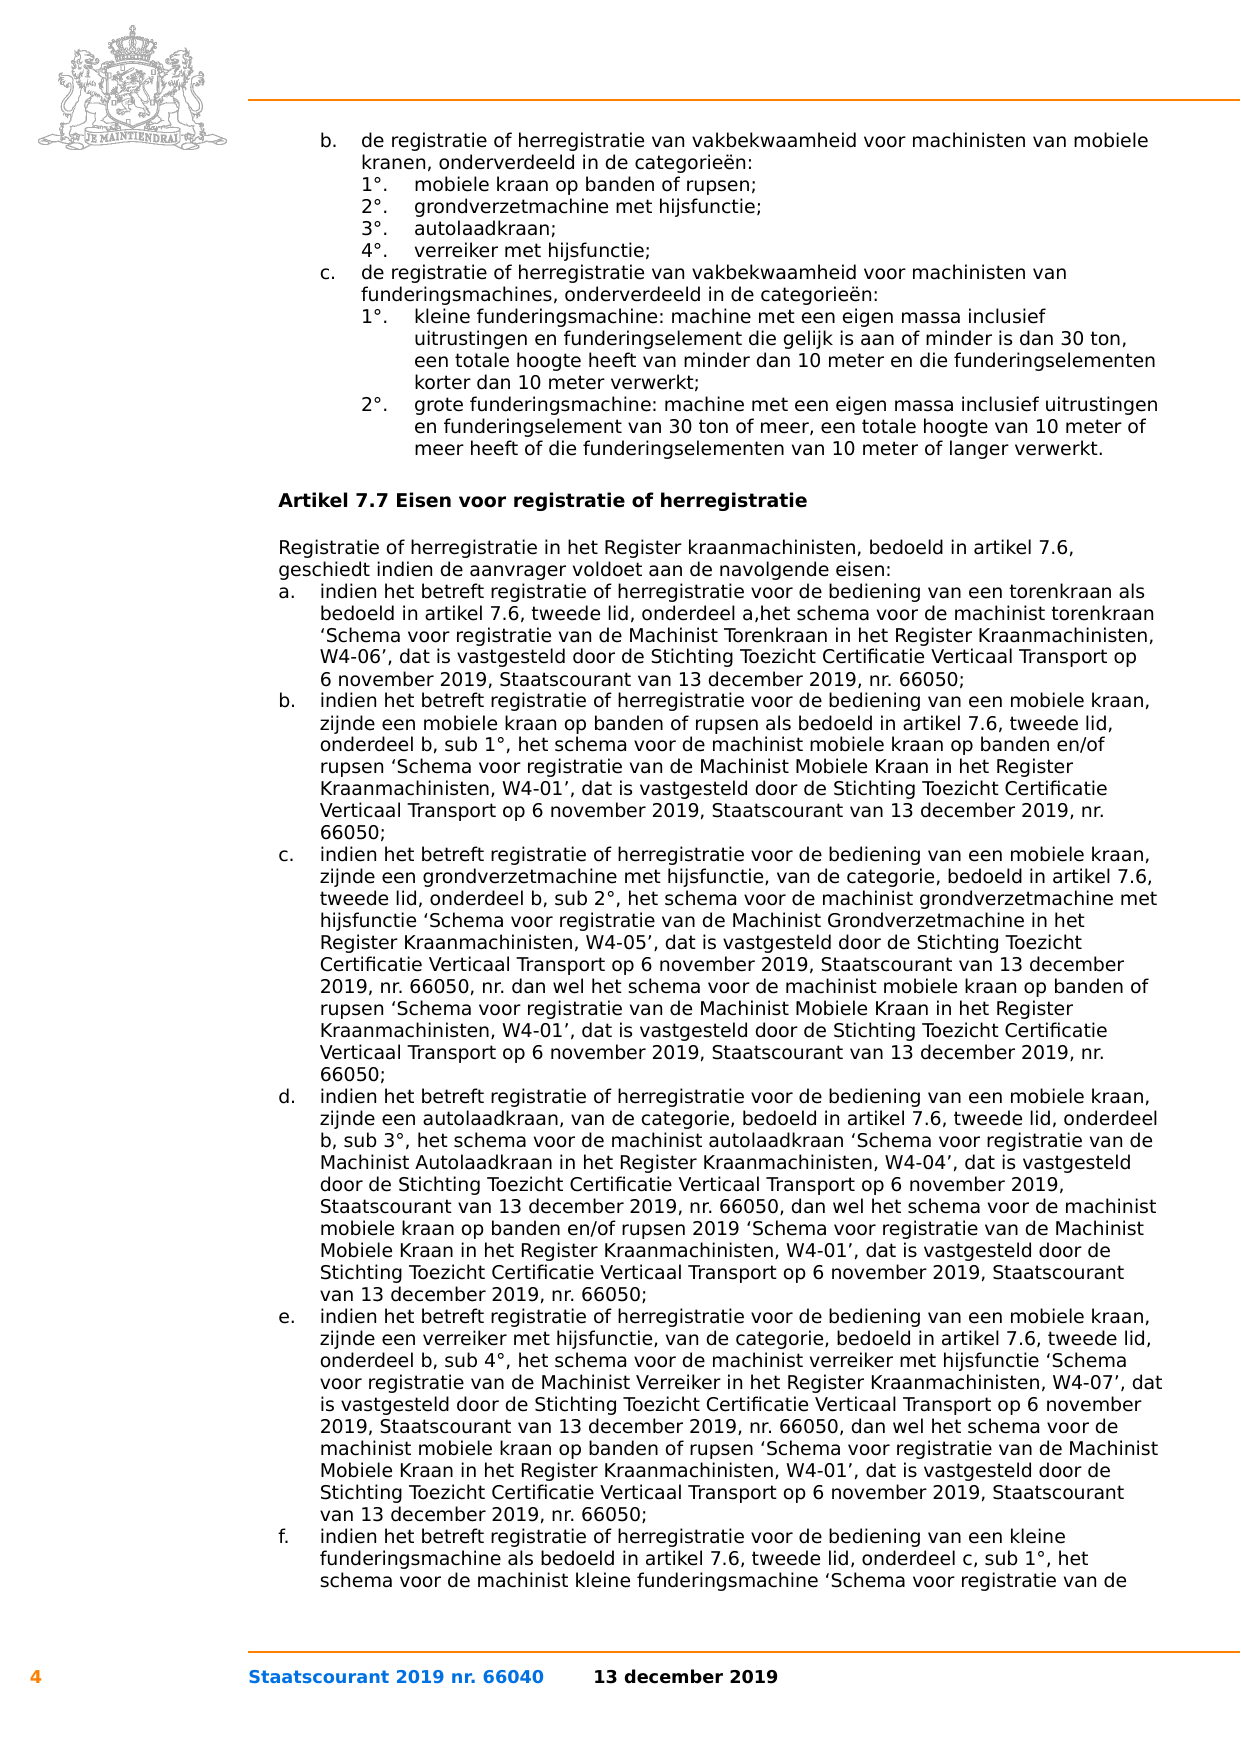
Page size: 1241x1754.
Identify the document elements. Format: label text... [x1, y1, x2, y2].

text b. de registratie of herregistratie van vakbekwaamheid voor machinisten van mobiele kranen, onderverdeeld in de categorieën: [319, 130, 1163, 174]
text 3°. autolaadkraan; [361, 218, 1163, 240]
text 4°. verreiker met hijsfunctie; [361, 240, 1163, 262]
text b. indien het betreft registratie of herregistratie voor de bediening van een mobiele kraan, zijnde een mobiele kraan op banden of rupsen als bedoeld in artikel 7.6, tweede lid, onderdeel b, sub 1°, het schema voor de machinist mobiele kraan op banden en/of rupsen ‘Schema voor registratie van de Machinist Mobiele Kraan in het Register Kraanmachinisten, W4-01’, dat is vastgesteld door de Stichting Toezicht Certificatie Verticaal Transport op 6 november 2019, Staatscourant van 13 december 2019, nr. 66050; [278, 690, 1163, 844]
text Registratie of herregistratie in het Register kraanmachinisten, bedoeld in artikel 7.6, geschiedt indien de aanvrager voldoet aan de navolgende eisen: [278, 537, 1163, 581]
text c. indien het betreft registratie of herregistratie voor de bediening van een mobiele kraan, zijnde een grondverzetmachine met hijsfunctie, van de categorie, bedoeld in artikel 7.6, tweede lid, onderdeel b, sub 2°, het schema voor de machinist grondverzetmachine met hijsfunctie ‘Schema voor registratie van de Machinist Grondverzetmachine in het Register Kraanmachinisten, W4-05’, dat is vastgesteld door de Stichting Toezicht Certificatie Verticaal Transport op 6 november 2019, Staatscourant van 13 december 2019, nr. 66050, nr. dan wel het schema voor de machinist mobiele kraan op banden of rupsen ‘Schema voor registratie van de Machinist Mobiele Kraan in het Register Kraanmachinisten, W4-01’, dat is vastgesteld door de Stichting Toezicht Certificatie Verticaal Transport op 6 november 2019, Staatscourant van 13 december 2019, nr. 66050; [278, 844, 1163, 1086]
text 1°. kleine funderingsmachine: machine met een eigen massa inclusief uitrustingen en funderingselement die gelijk is aan of minder is dan 30 ton, een totale hoogte heeft van minder dan 10 meter en die funderingselementen korter dan 10 meter verwerkt; [361, 306, 1163, 394]
text d. indien het betreft registratie of herregistratie voor de bediening van een mobiele kraan, zijnde een autolaadkraan, van de categorie, bedoeld in artikel 7.6, tweede lid, onderdeel b, sub 3°, het schema voor de machinist autolaadkraan ‘Schema voor registratie van de Machinist Autolaadkraan in het Register Kraanmachinisten, W4-04’, dat is vastgesteld door de Stichting Toezicht Certificatie Verticaal Transport op 6 november 2019, Staatscourant van 13 december 2019, nr. 66050, dan wel het schema voor de machinist mobiele kraan op banden en/of rupsen 2019 ‘Schema voor registratie van de Machinist Mobiele Kraan in het Register Kraanmachinisten, W4-01’, dat is vastgesteld door de Stichting Toezicht Certificatie Verticaal Transport op 6 november 2019, Staatscourant van 13 december 2019, nr. 66050; [278, 1086, 1163, 1306]
text f. indien het betreft registratie of herregistratie voor de bediening van een kleine funderingsmachine als bedoeld in artikel 7.6, tweede lid, onderdeel c, sub 1°, het schema voor de machinist kleine funderingsmachine ‘Schema voor registratie van de [278, 1526, 1163, 1592]
text e. indien het betreft registratie of herregistratie voor de bediening van een mobiele kraan, zijnde een verreiker met hijsfunctie, van de categorie, bedoeld in artikel 7.6, tweede lid, onderdeel b, sub 4°, het schema voor de machinist verreiker met hijsfunctie ‘Schema voor registratie van de Machinist Verreiker in het Register Kraanmachinisten, W4-07’, dat is vastgesteld door de Stichting Toezicht Certificatie Verticaal Transport op 6 november 2019, Staatscourant van 13 december 2019, nr. 66050, dan wel het schema voor de machinist mobiele kraan op banden of rupsen ‘Schema voor registratie van de Machinist Mobiele Kraan in het Register Kraanmachinisten, W4-01’, dat is vastgesteld door de Stichting Toezicht Certificatie Verticaal Transport op 6 november 2019, Staatscourant van 13 december 2019, nr. 66050; [278, 1306, 1163, 1526]
text 2°. grote funderingsmachine: machine met een eigen massa inclusief uitrustingen en funderingselement van 30 ton of meer, een totale hoogte van 10 meter of meer heeft of die funderingselementen van 10 meter of langer verwerkt. [361, 394, 1163, 459]
text 1°. mobiele kraan op banden of rupsen; [361, 174, 1163, 196]
subtitle Artikel 7.7 Eisen voor registratie of herregistratie [278, 489, 1163, 512]
text a. indien het betreft registratie of herregistratie voor de bediening van een torenkraan als bedoeld in artikel 7.6, tweede lid, onderdeel a,het schema voor de machinist torenkraan ‘Schema voor registratie van de Machinist Torenkraan in het Register Kraanmachinisten, W4-06’, dat is vastgesteld door de Stichting Toezicht Certificatie Verticaal Transport op 6 november 2019, Staatscourant van 13 december 2019, nr. 66050; [278, 581, 1163, 690]
text 2°. grondverzetmachine met hijsfunctie; [361, 196, 1163, 218]
picture [38, 25, 227, 150]
text c. de registratie of herregistratie van vakbekwaamheid voor machinisten van funderingsmachines, onderverdeeld in de categorieën: [319, 262, 1163, 306]
